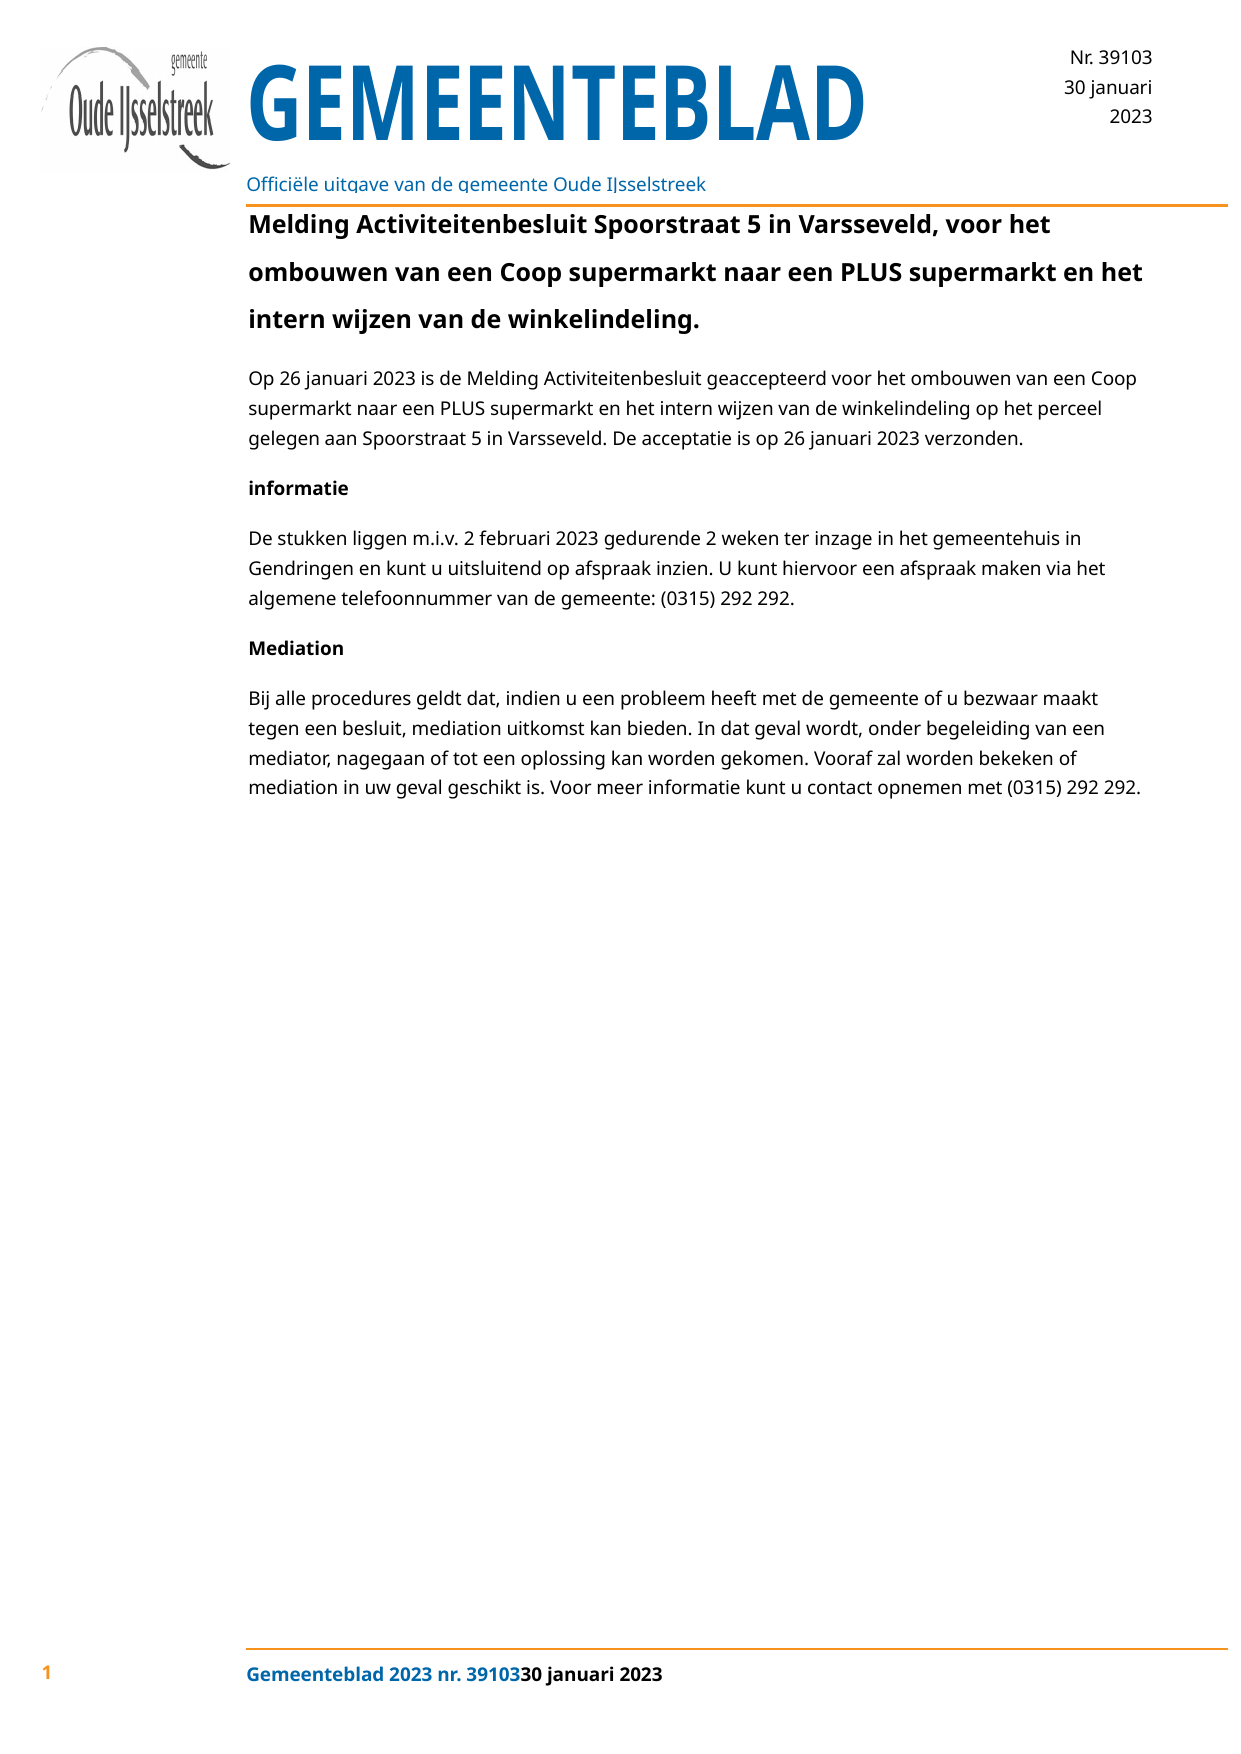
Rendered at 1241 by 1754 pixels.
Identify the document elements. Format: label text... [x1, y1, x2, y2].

text Op 26 januari 2023 is de Melding Activiteitenbesluit geaccepteerd voor het ombouwen van een Coop supermarkt naar een PLUS supermarkt en het intern wijzen van de winkelindeling op het perceel gelegen aan Spoorstraat 5 in Varsseveld. De acceptatie is op 26 januari 2023 verzonden. [248, 366, 1152, 450]
text Mediation [248, 635, 1152, 661]
text Melding Activiteitenbesluit Spoorstraat 5 in Varsseveld, voor het ombouwen van een Coop supermarkt naar een PLUS supermarkt en het intern wijzen van de winkelindeling. [248, 207, 1152, 336]
text informatie [248, 475, 1152, 501]
picture [41, 47, 231, 172]
text Bij alle procedures geldt dat, indien u een probleem heeft met de gemeente of u bezwaar maakt tegen een besluit, mediation uitkomst kan bieden. In dat geval wordt, onder begeleiding van een mediator, nagegaan of tot een oplossing kan worden gekomen. Vooraf zal worden bekeken of mediation in uw geval geschikt is. Voor meer informatie kunt u contact opnemen met (0315) 292 292. [248, 686, 1152, 800]
text De stukken liggen m.i.v. 2 februari 2023 gedurende 2 weken ter inzage in het gemeentehuis in Gendringen en kunt u uitsluitend op afspraak inzien. U kunt hiervoor een afspraak maken via het algemene telefoonnummer van de gemeente: (0315) 292 292. [248, 526, 1152, 610]
